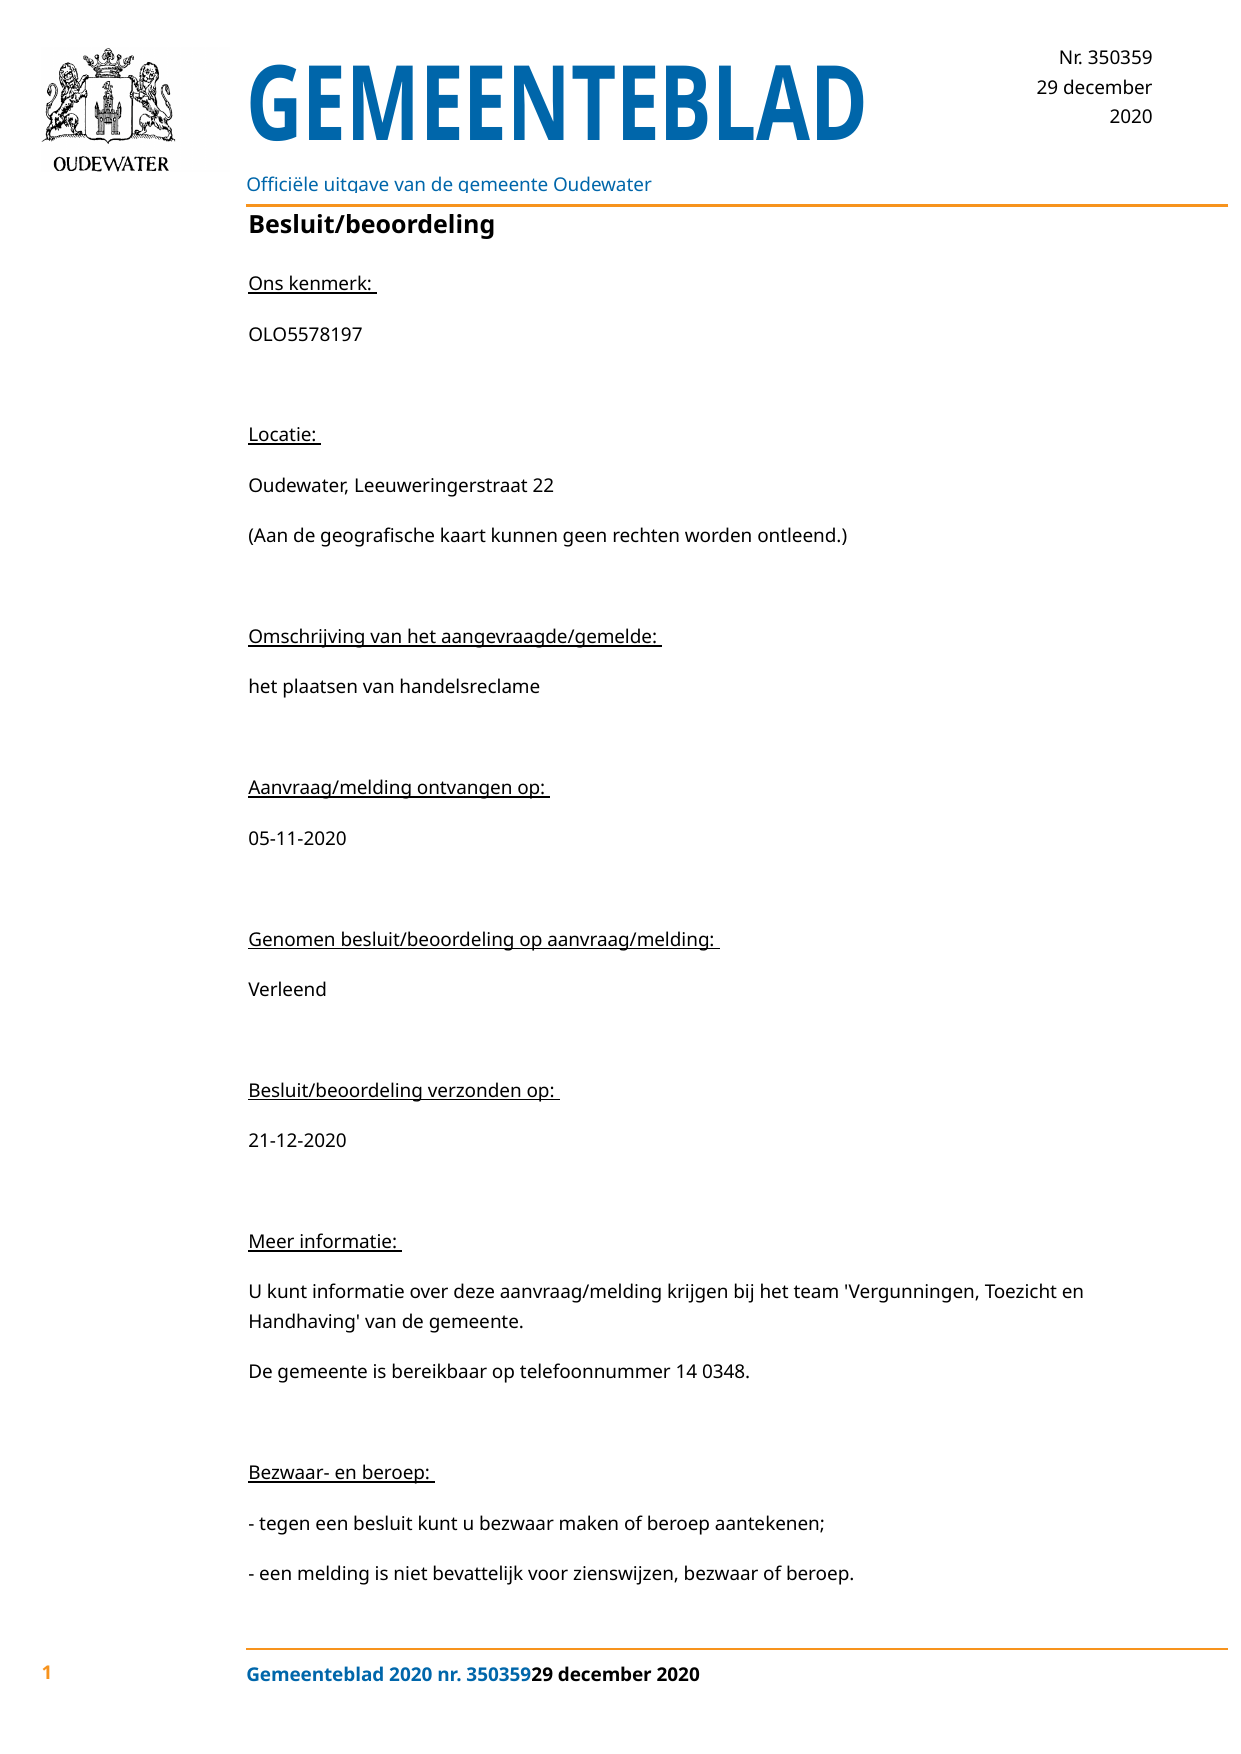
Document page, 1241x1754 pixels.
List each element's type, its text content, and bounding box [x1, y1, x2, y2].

text Locatie: [248, 422, 1152, 447]
text Oudewater, Leeuweringerstraat 22 [248, 472, 1152, 498]
text Verleend [248, 976, 1152, 1002]
text De gemeente is bereikbaar op telefoonnummer 14 0348. [248, 1359, 1152, 1384]
text Besluit/beoordeling verzonden op: [248, 1077, 1152, 1103]
text 21-12-2020 [248, 1127, 1152, 1153]
picture [41, 47, 231, 172]
text Omschrijving van het aangevraagde/gemelde: [248, 623, 1152, 649]
text - tegen een besluit kunt u bezwaar maken of beroep aantekenen; [248, 1510, 1152, 1536]
text U kunt informatie over deze aanvraag/melding krijgen bij het team 'Vergunningen, Toezicht en Handhaving' van de gemeente. [248, 1279, 1152, 1334]
text Meer informatie: [248, 1228, 1152, 1254]
text Ons kenmerk: [248, 270, 1152, 296]
text Aanvraag/melding ontvangen op: [248, 774, 1152, 800]
text (Aan de geografische kaart kunnen geen rechten worden ontleend.) [248, 522, 1152, 548]
text het plaatsen van handelsreclame [248, 674, 1152, 699]
text - een melding is niet bevattelijk voor zienswijzen, bezwaar of beroep. [248, 1560, 1152, 1586]
text Bezwaar- en beroep: [248, 1459, 1152, 1485]
text OLO5578197 [248, 321, 1152, 346]
text 05-11-2020 [248, 825, 1152, 851]
text Genomen besluit/beoordeling op aanvraag/melding: [248, 926, 1152, 951]
text Besluit/beoordeling [248, 207, 1152, 241]
